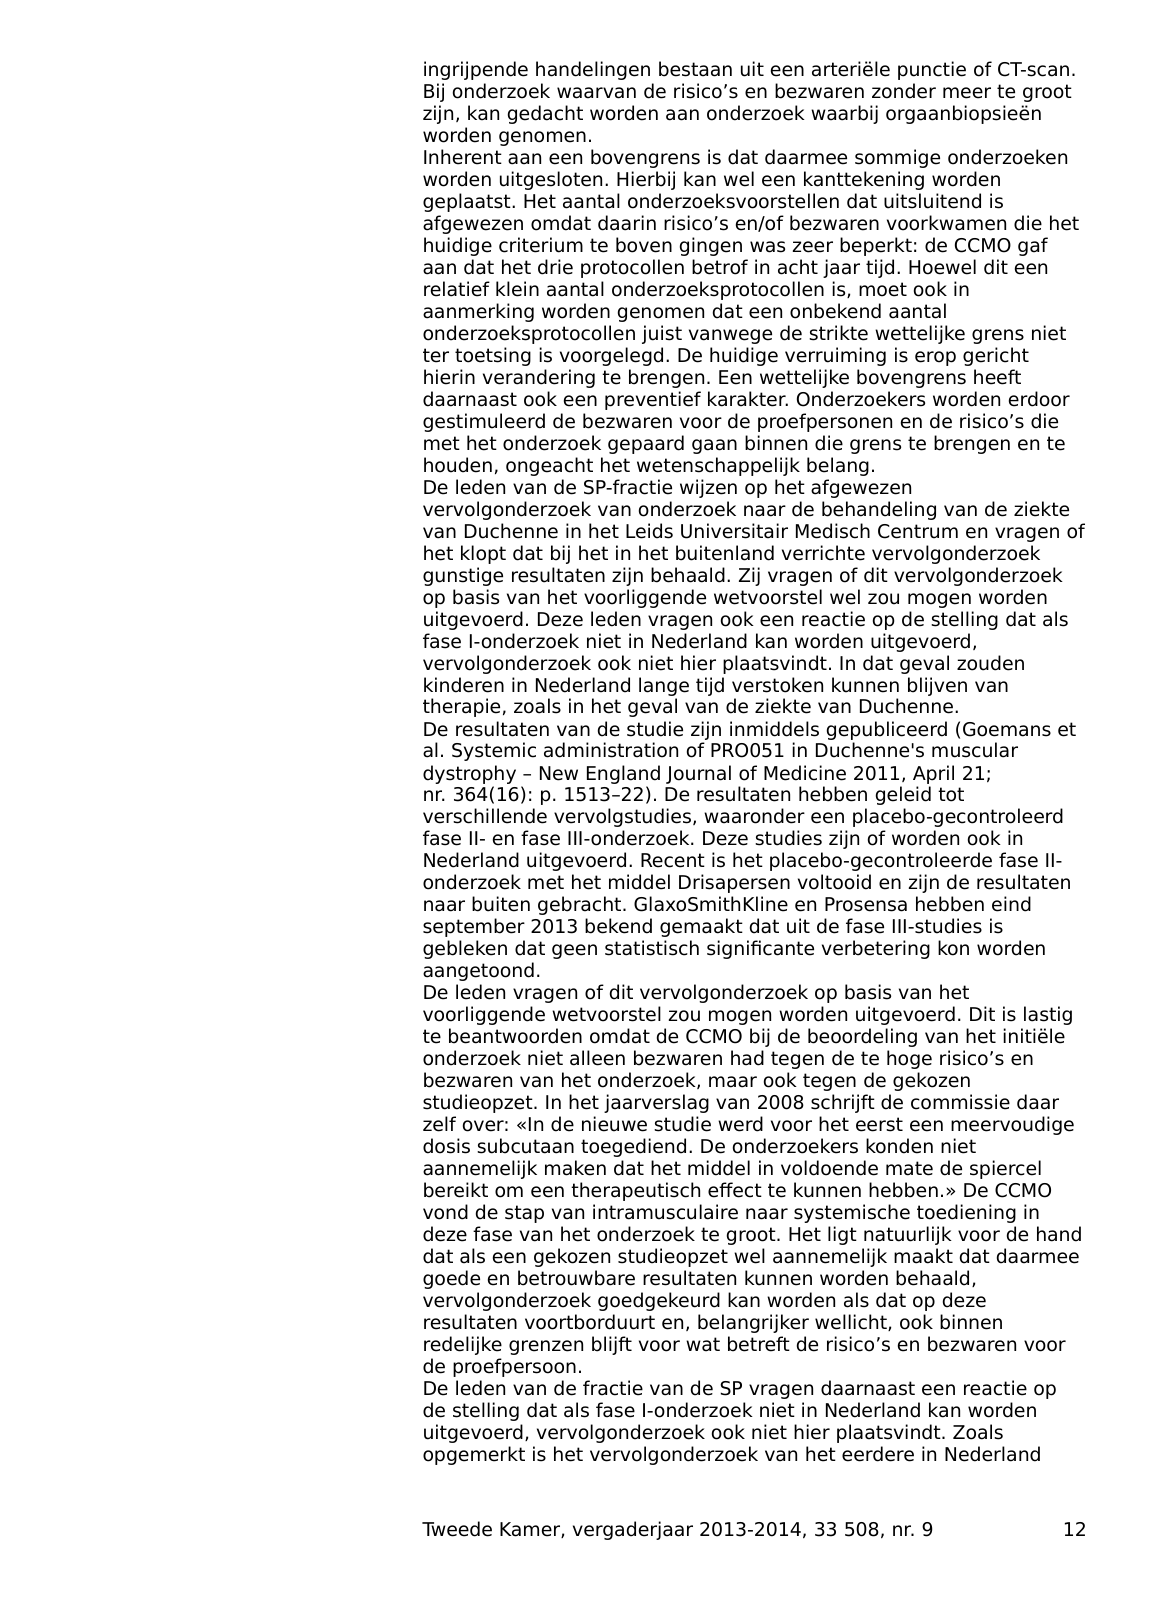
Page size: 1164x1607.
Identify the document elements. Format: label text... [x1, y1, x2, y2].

text De resultaten van de studie zijn inmiddels gepubliceerd (Goemans et al. Systemic administration of PRO051 in Duchenne's muscular dystrophy – New England Journal of Medicine 2011, April 21; nr. 364(16): p. 1513–22). De resultaten hebben geleid tot verschillende vervolgstudies, waaronder een placebo-gecontroleerd fase II- en fase III-onderzoek. Deze studies zijn of worden ook in Nederland uitgevoerd. Recent is het placebo-gecontroleerde fase II-onderzoek met het middel Drisapersen voltooid en zijn de resultaten naar buiten gebracht. GlaxoSmithKline en Prosensa hebben eind september 2013 bekend gemaakt dat uit de fase III-studies is gebleken dat geen statistisch significante verbetering kon worden aangetoond. [422, 718, 1087, 982]
text Inherent aan een bovengrens is dat daarmee sommige onderzoeken worden uitgesloten. Hierbij kan wel een kanttekening worden geplaatst. Het aantal onderzoeksvoorstellen dat uitsluitend is afgewezen omdat daarin risico’s en/of bezwaren voorkwamen die het huidige criterium te boven gingen was zeer beperkt: de CCMO gaf aan dat het drie protocollen betrof in acht jaar tijd. Hoewel dit een relatief klein aantal onderzoeksprotocollen is, moet ook in aanmerking worden genomen dat een onbekend aantal onderzoeksprotocollen juist vanwege de strikte wettelijke grens niet ter toetsing is voorgelegd. De huidige verruiming is erop gericht hierin verandering te brengen. Een wettelijke bovengrens heeft daarnaast ook een preventief karakter. Onderzoekers worden erdoor gestimuleerd de bezwaren voor de proefpersonen en de risico’s die met het onderzoek gepaard gaan binnen die grens te brengen en te houden, ongeacht het wetenschappelijk belang. [422, 147, 1087, 477]
text ingrijpende handelingen bestaan uit een arteriële punctie of CT-scan. Bij onderzoek waarvan de risico’s en bezwaren zonder meer te groot zijn, kan gedacht worden aan onderzoek waarbij orgaanbiopsieën worden genomen. [422, 59, 1087, 147]
text De leden van de fractie van de SP vragen daarnaast een reactie op de stelling dat als fase I-onderzoek niet in Nederland kan worden uitgevoerd, vervolgonderzoek ook niet hier plaatsvindt. Zoals opgemerkt is het vervolgonderzoek van het eerdere in Nederland [422, 1378, 1087, 1466]
text De leden van de SP-fractie wijzen op het afgewezen vervolgonderzoek van onderzoek naar de behandeling van de ziekte van Duchenne in het Leids Universitair Medisch Centrum en vragen of het klopt dat bij het in het buitenland verrichte vervolgonderzoek gunstige resultaten zijn behaald. Zij vragen of dit vervolgonderzoek op basis van het voorliggende wetvoorstel wel zou mogen worden uitgevoerd. Deze leden vragen ook een reactie op de stelling dat als fase I-onderzoek niet in Nederland kan worden uitgevoerd, vervolgonderzoek ook niet hier plaatsvindt. In dat geval zouden kinderen in Nederland lange tijd verstoken kunnen blijven van therapie, zoals in het geval van de ziekte van Duchenne. [422, 477, 1087, 718]
text De leden vragen of dit vervolgonderzoek op basis van het voorliggende wetvoorstel zou mogen worden uitgevoerd. Dit is lastig te beantwoorden omdat de CCMO bij de beoordeling van het initiële onderzoek niet alleen bezwaren had tegen de te hoge risico’s en bezwaren van het onderzoek, maar ook tegen de gekozen studieopzet. In het jaarverslag van 2008 schrijft de commissie daar zelf over: «In de nieuwe studie werd voor het eerst een meervoudige dosis subcutaan toegediend. De onderzoekers konden niet aannemelijk maken dat het middel in voldoende mate de spiercel bereikt om een therapeutisch effect te kunnen hebben.» De CCMO vond de stap van intramusculaire naar systemische toediening in deze fase van het onderzoek te groot. Het ligt natuurlijk voor de hand dat als een gekozen studieopzet wel aannemelijk maakt dat daarmee goede en betrouwbare resultaten kunnen worden behaald, vervolgonderzoek goedgekeurd kan worden als dat op deze resultaten voortborduurt en, belangrijker wellicht, ook binnen redelijke grenzen blijft voor wat betreft de risico’s en bezwaren voor de proefpersoon. [422, 982, 1087, 1378]
